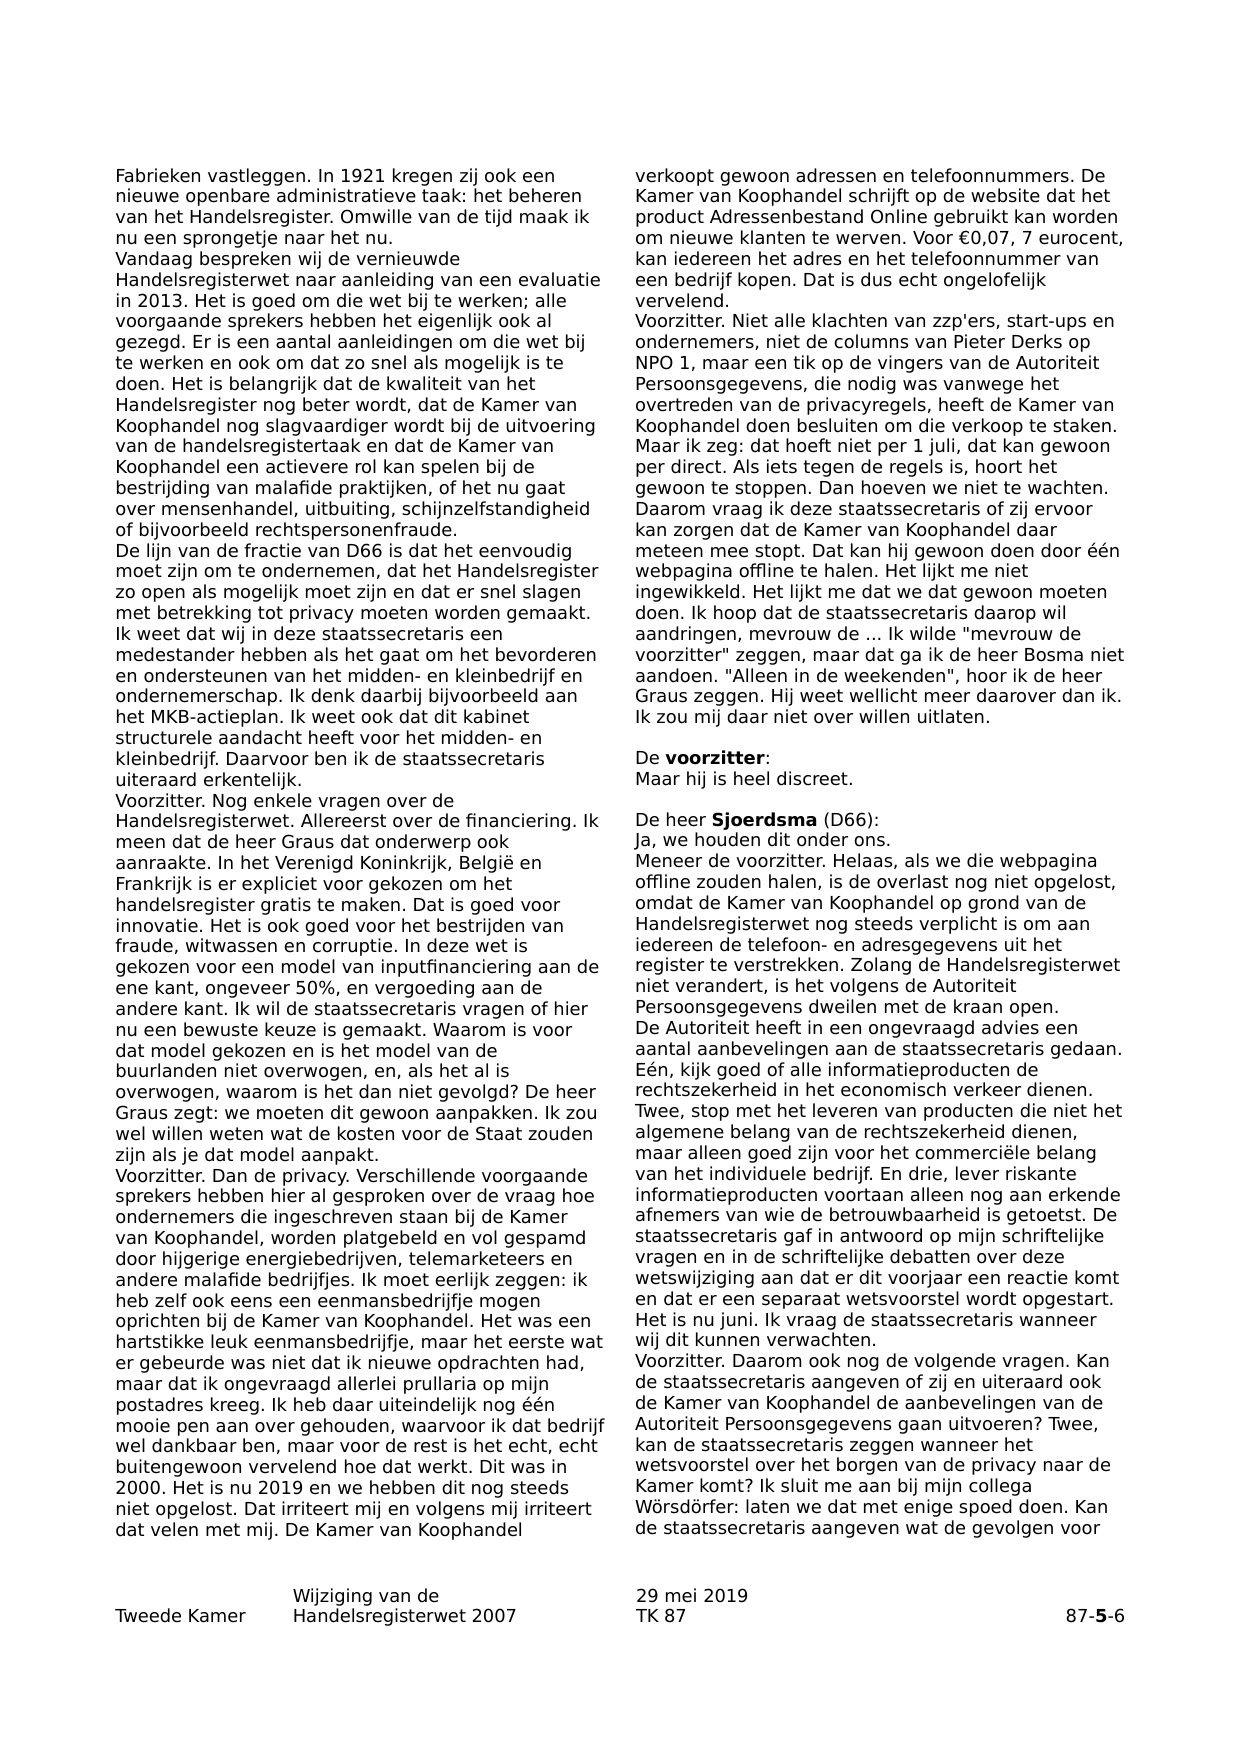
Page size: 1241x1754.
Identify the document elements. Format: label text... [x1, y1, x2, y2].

text Voorzitter. Niet alle klachten van zzp'ers, start-ups en ondernemers, niet de columns van Pieter Derks op NPO 1, maar een tik op de vingers van de Autoriteit Persoonsgegevens, die nodig was vanwege het overtreden van de privacyregels, heeft de Kamer van Koophandel doen besluiten om die verkoop te staken. Maar ik zeg: dat hoeft niet per 1 juli, dat kan gewoon per direct. Als iets tegen de regels is, hoort het gewoon te stoppen. Dan hoeven we niet te wachten. Daarom vraag ik deze staatssecretaris of zij ervoor kan zorgen dat de Kamer van Koophandel daar meteen mee stopt. Dat kan hij gewoon doen door één webpagina offline te halen. Het lijkt me niet ingewikkeld. Het lijkt me dat we dat gewoon moeten doen. Ik hoop dat de staatssecretaris daarop wil aandringen, mevrouw de ... Ik wilde "mevrouw de voorzitter" zeggen, maar dat ga ik de heer Bosma niet aandoen. "Alleen in de weekenden", hoor ik de heer Graus zeggen. Hij weet wellicht meer daarover dan ik. Ik zou mij daar niet over willen uitlaten. [635, 311, 1125, 728]
text De heer Sjoerdsma (D66): [635, 809, 1125, 830]
text De Autoriteit heeft in een ongevraagd advies een aantal aanbevelingen aan de staatssecretaris gedaan. Eén, kijk goed of alle informatieproducten de rechtszekerheid in het economisch verkeer dienen. Twee, stop met het leveren van producten die niet het algemene belang van de rechtszekerheid dienen, maar alleen goed zijn voor het commerciële belang van het individuele bedrijf. En drie, lever riskante informatieproducten voortaan alleen nog aan erkende afnemers van wie de betrouwbaarheid is getoetst. De staatssecretaris gaf in antwoord op mijn schriftelijke vragen en in de schriftelijke debatten over deze wetswijziging aan dat er dit voorjaar een reactie komt en dat er een separaat wetsvoorstel wordt opgestart. Het is nu juni. Ik vraag de staatssecretaris wanneer wij dit kunnen verwachten. [635, 1018, 1125, 1351]
text Voorzitter. Dan de privacy. Verschillende voorgaande sprekers hebben hier al gesproken over de vraag hoe ondernemers die ingeschreven staan bij de Kamer van Koophandel, worden platgebeld en vol gespamd door hijgerige energiebedrijven, telemarketeers en andere malafide bedrijfjes. Ik moet eerlijk zeggen: ik heb zelf ook eens een eenmansbedrijfje mogen oprichten bij de Kamer van Koophandel. Het was een hartstikke leuk eenmansbedrijfje, maar het eerste wat er gebeurde was niet dat ik nieuwe opdrachten had, maar dat ik ongevraagd allerlei prullaria op mijn postadres kreeg. Ik heb daar uiteindelijk nog één mooie pen aan over gehouden, waarvoor ik dat bedrijf wel dankbaar ben, maar voor de rest is het echt, echt buitengewoon vervelend hoe dat werkt. Dit was in 2000. Het is nu 2019 en we hebben dit nog steeds niet opgelost. Dat irriteert mij en volgens mij irriteert dat velen met mij. De Kamer van Koophandel [115, 1165, 605, 1540]
text Maar hij is heel discreet. [635, 768, 1125, 789]
text Ja, we houden dit onder ons. [635, 830, 1125, 851]
text Voorzitter. Nog enkele vragen over de Handelsregisterwet. Allereerst over de financiering. Ik meen dat de heer Graus dat onderwerp ook aanraakte. In het Verenigd Koninkrijk, België en Frankrijk is er expliciet voor gekozen om het handelsregister gratis te maken. Dat is goed voor innovatie. Het is ook goed voor het bestrijden van fraude, witwassen en corruptie. In deze wet is gekozen voor een model van inputfinanciering aan de ene kant, ongeveer 50%, en vergoeding aan de andere kant. Ik wil de staatssecretaris vragen of hier nu een bewuste keuze is gemaakt. Waarom is voor dat model gekozen en is het model van de buurlanden niet overwogen, en, als het al is overwogen, waarom is het dan niet gevolgd? De heer Graus zegt: we moeten dit gewoon aanpakken. Ik zou wel willen weten wat de kosten voor de Staat zouden zijn als je dat model aanpakt. [115, 790, 605, 1165]
text Fabrieken vastleggen. In 1921 kregen zij ook een nieuwe openbare administratieve taak: het beheren van het Handelsregister. Omwille van de tijd maak ik nu een sprongetje naar het nu. [115, 165, 605, 249]
text De lijn van de fractie van D66 is dat het eenvoudig moet zijn om te ondernemen, dat het Handelsregister zo open als mogelijk moet zijn en dat er snel slagen met betrekking tot privacy moeten worden gemaakt. Ik weet dat wij in deze staatssecretaris een medestander hebben als het gaat om het bevorderen en ondersteunen van het midden- en kleinbedrijf en ondernemerschap. Ik denk daarbij bijvoorbeeld aan het MKB-actieplan. Ik weet ook dat dit kabinet structurele aandacht heeft voor het midden- en kleinbedrijf. Daarvoor ben ik de staatssecretaris uiteraard erkentelijk. [115, 540, 605, 790]
text verkoopt gewoon adressen en telefoonnummers. De Kamer van Koophandel schrijft op de website dat het product Adressenbestand Online gebruikt kan worden om nieuwe klanten te werven. Voor €0,07, 7 eurocent, kan iedereen het adres en het telefoonnummer van een bedrijf kopen. Dat is dus echt ongelofelijk vervelend. [635, 165, 1125, 311]
text Meneer de voorzitter. Helaas, als we die webpagina offline zouden halen, is de overlast nog niet opgelost, omdat de Kamer van Koophandel op grond van de Handelsregisterwet nog steeds verplicht is om aan iedereen de telefoon- en adresgegevens uit het register te verstrekken. Zolang de Handelsregisterwet niet verandert, is het volgens de Autoriteit Persoonsgegevens dweilen met de kraan open. [635, 851, 1125, 1018]
text Voorzitter. Daarom ook nog de volgende vragen. Kan de staatssecretaris aangeven of zij en uiteraard ook de Kamer van Koophandel de aanbevelingen van de Autoriteit Persoonsgegevens gaan uitvoeren? Twee, kan de staatssecretaris zeggen wanneer het wetsvoorstel over het borgen van de privacy naar de Kamer komt? Ik sluit me aan bij mijn collega Wörsdörfer: laten we dat met enige spoed doen. Kan de staatssecretaris aangeven wat de gevolgen voor [635, 1351, 1125, 1538]
text De voorzitter: [635, 748, 1125, 768]
text Vandaag bespreken wij de vernieuwde Handelsregisterwet naar aanleiding van een evaluatie in 2013. Het is goed om die wet bij te werken; alle voorgaande sprekers hebben het eigenlijk ook al gezegd. Er is een aantal aanleidingen om die wet bij te werken en ook om dat zo snel als mogelijk is te doen. Het is belangrijk dat de kwaliteit van het Handelsregister nog beter wordt, dat de Kamer van Koophandel nog slagvaardiger wordt bij de uitvoering van de handelsregistertaak en dat de Kamer van Koophandel een actievere rol kan spelen bij de bestrijding van malafide praktijken, of het nu gaat over mensenhandel, uitbuiting, schijnzelfstandigheid of bijvoorbeeld rechtspersonenfraude. [115, 249, 605, 540]
